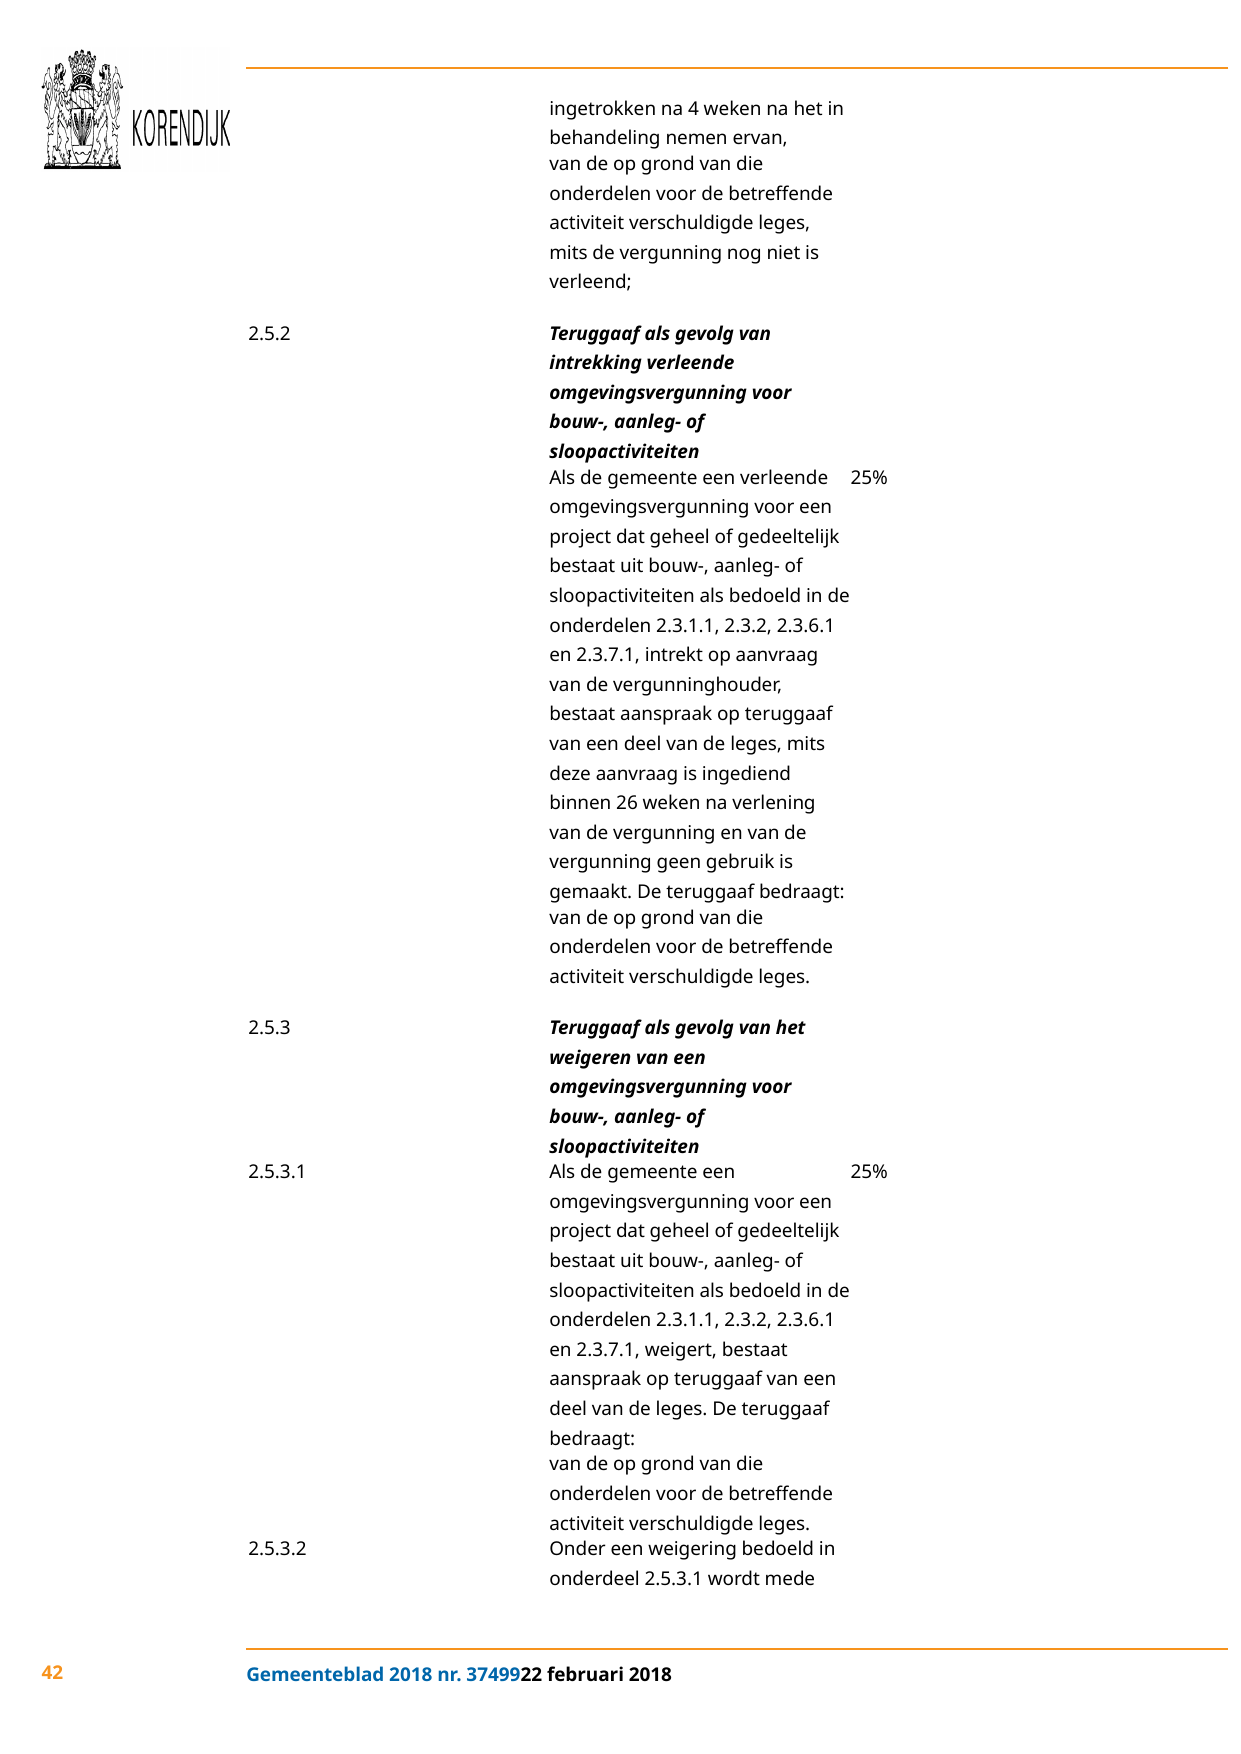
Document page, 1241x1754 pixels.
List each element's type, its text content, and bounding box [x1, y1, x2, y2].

table_cell 2.5.3.2 [248, 1535, 549, 1591]
table_cell 2.5.3.1 [248, 1159, 549, 1451]
picture [41, 47, 231, 172]
table_cell [850, 150, 1152, 294]
table_cell Teruggaaf als gevolg van intrekking verleende omgevingsvergunning voor bouw-, aanleg- of sloopactiviteiten [549, 320, 850, 464]
table_cell [248, 464, 549, 904]
table_cell [248, 904, 549, 989]
table_cell [549, 294, 850, 320]
table_cell [248, 294, 549, 320]
table_cell 2.5.3 [248, 1015, 549, 1158]
table_cell [850, 320, 1152, 464]
table_cell [850, 1015, 1152, 1158]
table_cell 25% [850, 464, 1152, 904]
table_cell [850, 989, 1152, 1014]
table_cell [850, 95, 1152, 150]
table_cell [850, 294, 1152, 320]
table_cell Als de gemeente een omgevingsvergunning voor een project dat geheel of gedeeltelijk bestaat uit bouw-, aanleg- of sloopactiviteiten als bedoeld in de onderdelen 2.3.1.1, 2.3.2, 2.3.6.1 en 2.3.7.1, weigert, bestaat aanspraak op teruggaaf van een deel van de leges. De teruggaaf bedraagt: [549, 1159, 850, 1451]
table_cell van de op grond van die onderdelen voor de betreffende activiteit verschuldigde leges. [549, 1451, 850, 1535]
table_cell van de op grond van die onderdelen voor de betreffende activiteit verschuldigde leges, mits de vergunning nog niet is verleend; [549, 150, 850, 294]
table_cell Als de gemeente een verleende omgevingsvergunning voor een project dat geheel of gedeeltelijk bestaat uit bouw-, aanleg- of sloopactiviteiten als bedoeld in de onderdelen 2.3.1.1, 2.3.2, 2.3.6.1 en 2.3.7.1, intrekt op aanvraag van de vergunninghouder, bestaat aanspraak op teruggaaf van een deel van de leges, mits deze aanvraag is ingediend binnen 26 weken na verlening van de vergunning en van de vergunning geen gebruik is gemaakt. De teruggaaf bedraagt: [549, 464, 850, 904]
table_cell Onder een weigering bedoeld in onderdeel 2.5.3.1 wordt mede [549, 1535, 850, 1591]
table_cell [850, 1451, 1152, 1535]
table_cell [850, 904, 1152, 989]
table_cell [248, 1451, 549, 1535]
table_cell [850, 1535, 1152, 1591]
table_cell van de op grond van die onderdelen voor de betreffende activiteit verschuldigde leges. [549, 904, 850, 989]
table_cell [248, 95, 549, 150]
table_cell [248, 989, 549, 1014]
table_cell 2.5.2 [248, 320, 549, 464]
table_cell ingetrokken na 4 weken na het in behandeling nemen ervan, [549, 95, 850, 150]
table_cell [549, 989, 850, 1014]
table_cell 25% [850, 1159, 1152, 1451]
table_cell Teruggaaf als gevolg van het weigeren van een omgevingsvergunning voor bouw-, aanleg- of sloopactiviteiten [549, 1015, 850, 1158]
table_cell [248, 150, 549, 294]
